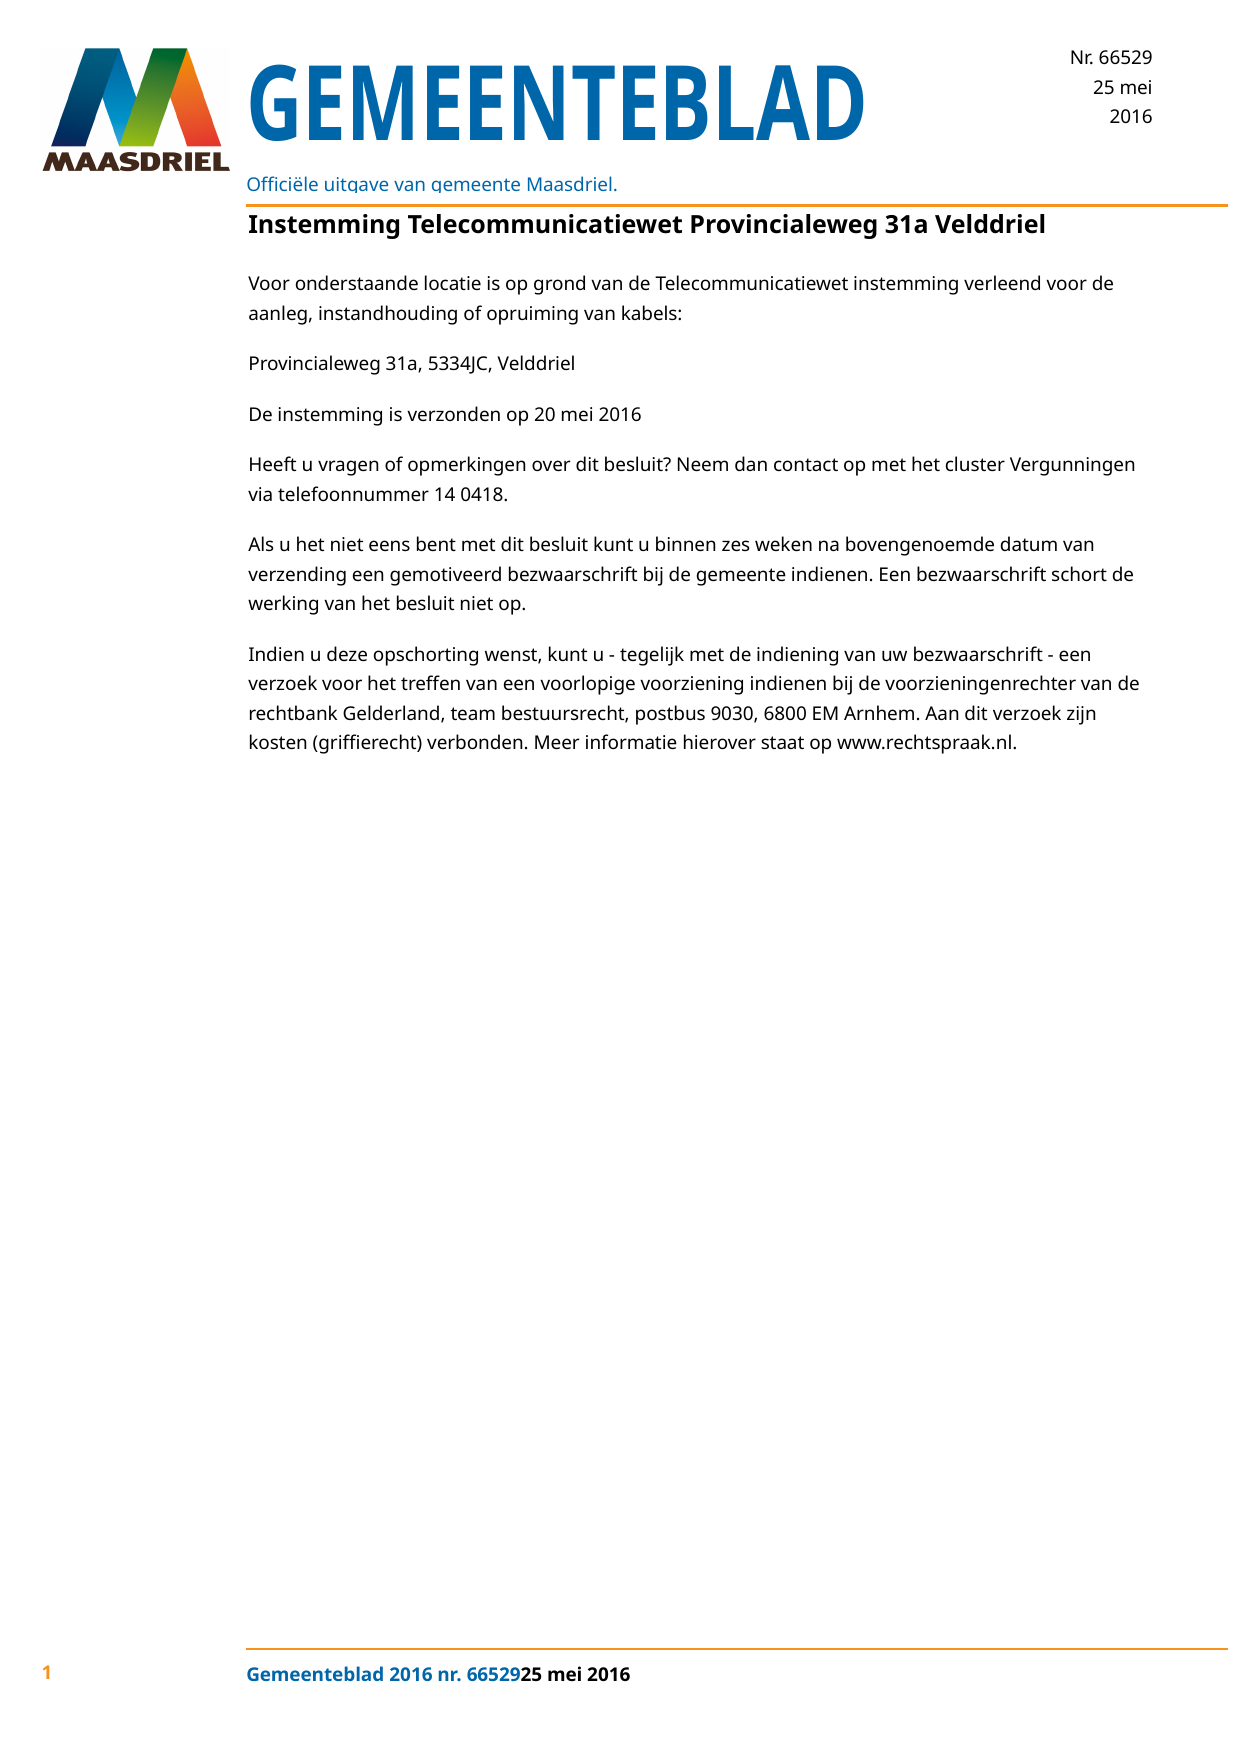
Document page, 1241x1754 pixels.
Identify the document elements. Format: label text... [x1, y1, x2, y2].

text Als u het niet eens bent met dit besluit kunt u binnen zes weken na bovengenoemde datum van verzending een gemotiveerd bezwaarschrift bij de gemeente indienen. Een bezwaarschrift schort de werking van het besluit niet op. [248, 531, 1152, 616]
text Indien u deze opschorting wenst, kunt u - tegelijk met de indiening van uw bezwaarschrift - een verzoek voor het treffen van een voorlopige voorziening indienen bij de voorzieningenrechter van de rechtbank Gelderland, team bestuursrecht, postbus 9030, 6800 EM Arnhem. Aan dit verzoek zijn kosten (griffierecht) verbonden. Meer informatie hierover staat op www.rechtspraak.nl. [248, 641, 1152, 755]
picture [41, 47, 231, 172]
text Heeft u vragen of opmerkingen over dit besluit? Neem dan contact op met het cluster Vergunningen via telefoonnummer 14 0418. [248, 451, 1152, 506]
text Instemming Telecommunicatiewet Provincialeweg 31a Velddriel [248, 207, 1152, 241]
text Provincialeweg 31a, 5334JC, Velddriel [248, 350, 1152, 376]
text Voor onderstaande locatie is op grond van de Telecommunicatiewet instemming verleend voor de aanleg, instandhouding of opruiming van kabels: [248, 270, 1152, 326]
text De instemming is verzonden op 20 mei 2016 [248, 401, 1152, 426]
